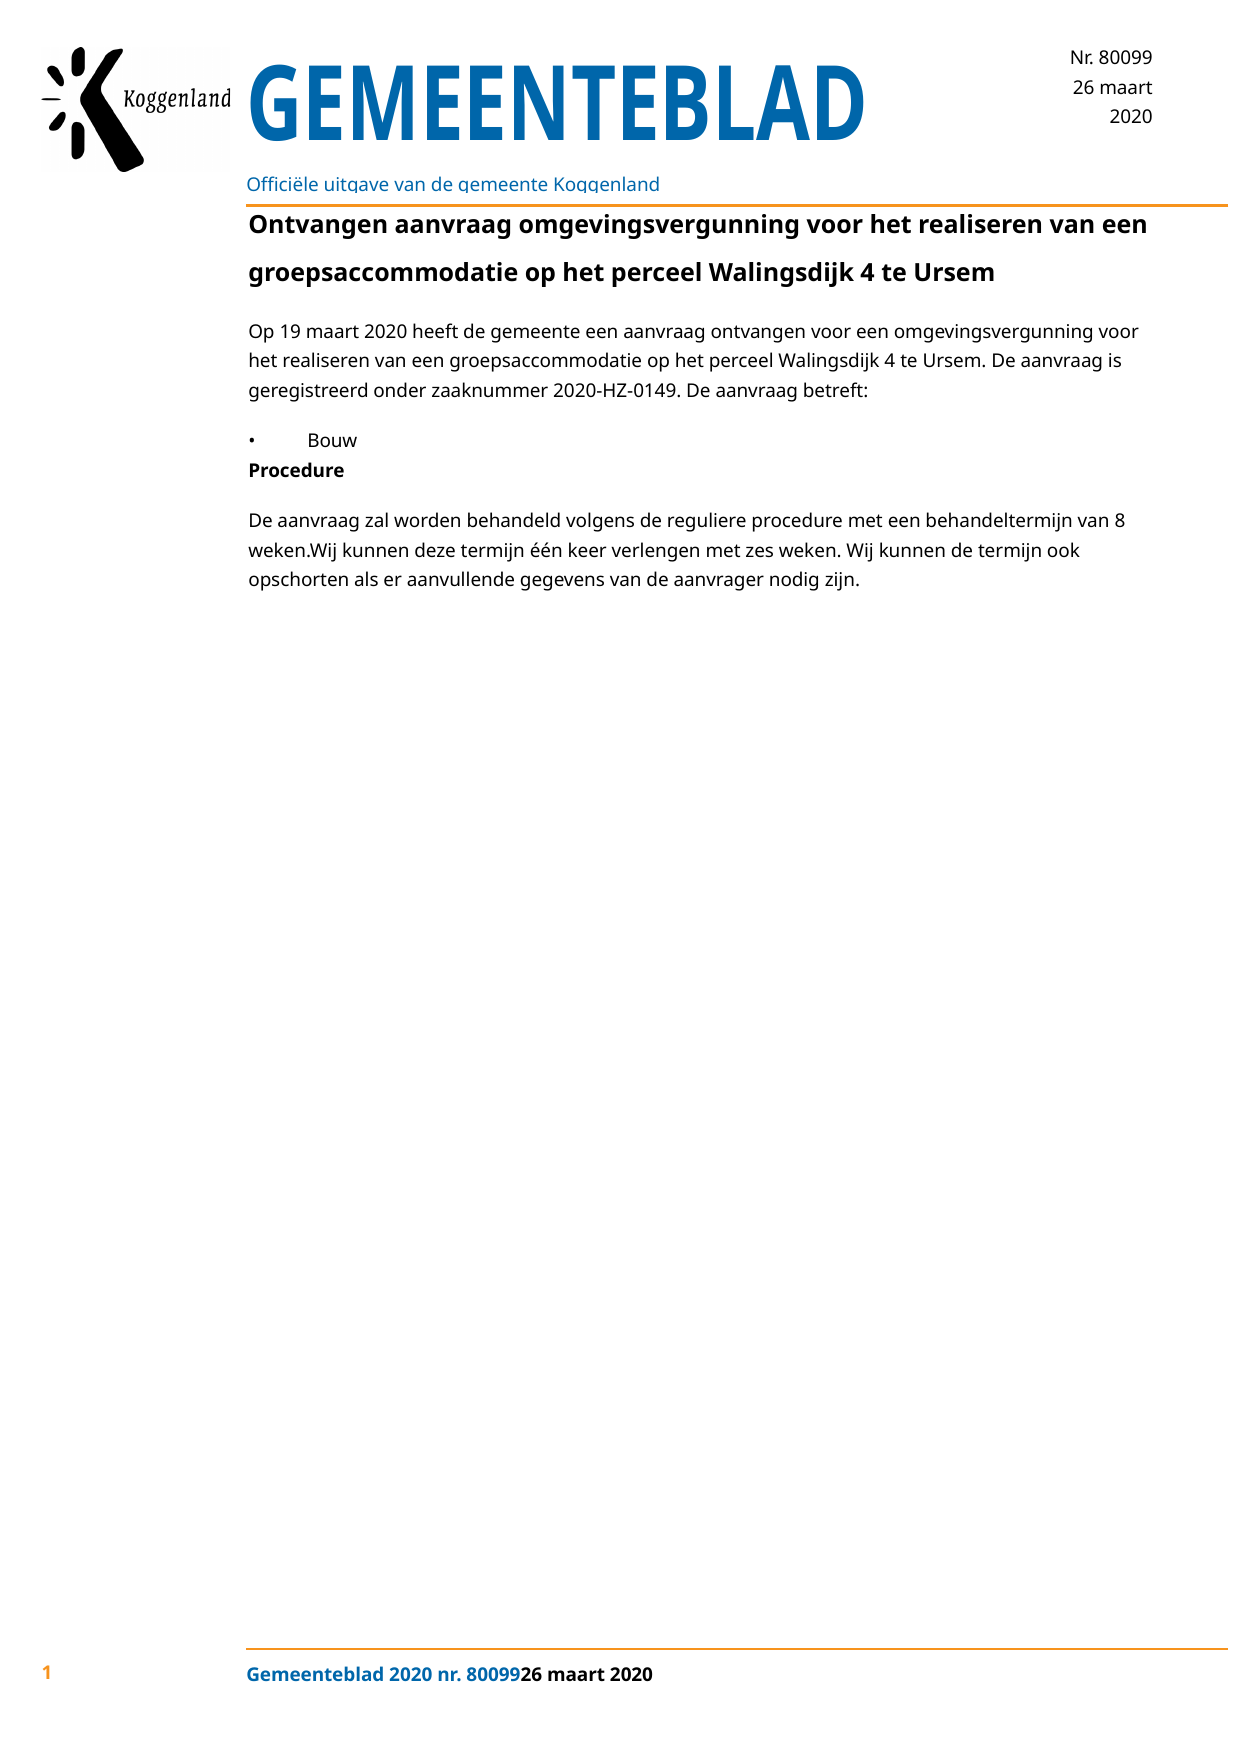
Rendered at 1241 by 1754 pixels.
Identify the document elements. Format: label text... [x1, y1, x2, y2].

text Ontvangen aanvraag omgevingsvergunning voor het realiseren van een groepsaccommodatie op het perceel Walingsdijk 4 te Ursem [248, 207, 1152, 288]
list Bouw [248, 427, 1152, 453]
text De aanvraag zal worden behandeld volgens de reguliere procedure met een behandeltermijn van 8 weken.Wij kunnen deze termijn één keer verlengen met zes weken. Wij kunnen de termijn ook opschorten als er aanvullende gegevens van de aanvrager nodig zijn. [248, 507, 1152, 592]
text Op 19 maart 2020 heeft de gemeente een aanvraag ontvangen voor een omgevingsvergunning voor het realiseren van een groepsaccommodatie op het perceel Walingsdijk 4 te Ursem. De aanvraag is geregistreerd onder zaaknummer 2020-HZ-0149. De aanvraag betreft: [248, 318, 1152, 403]
text Procedure [248, 457, 1152, 483]
picture [41, 47, 231, 172]
